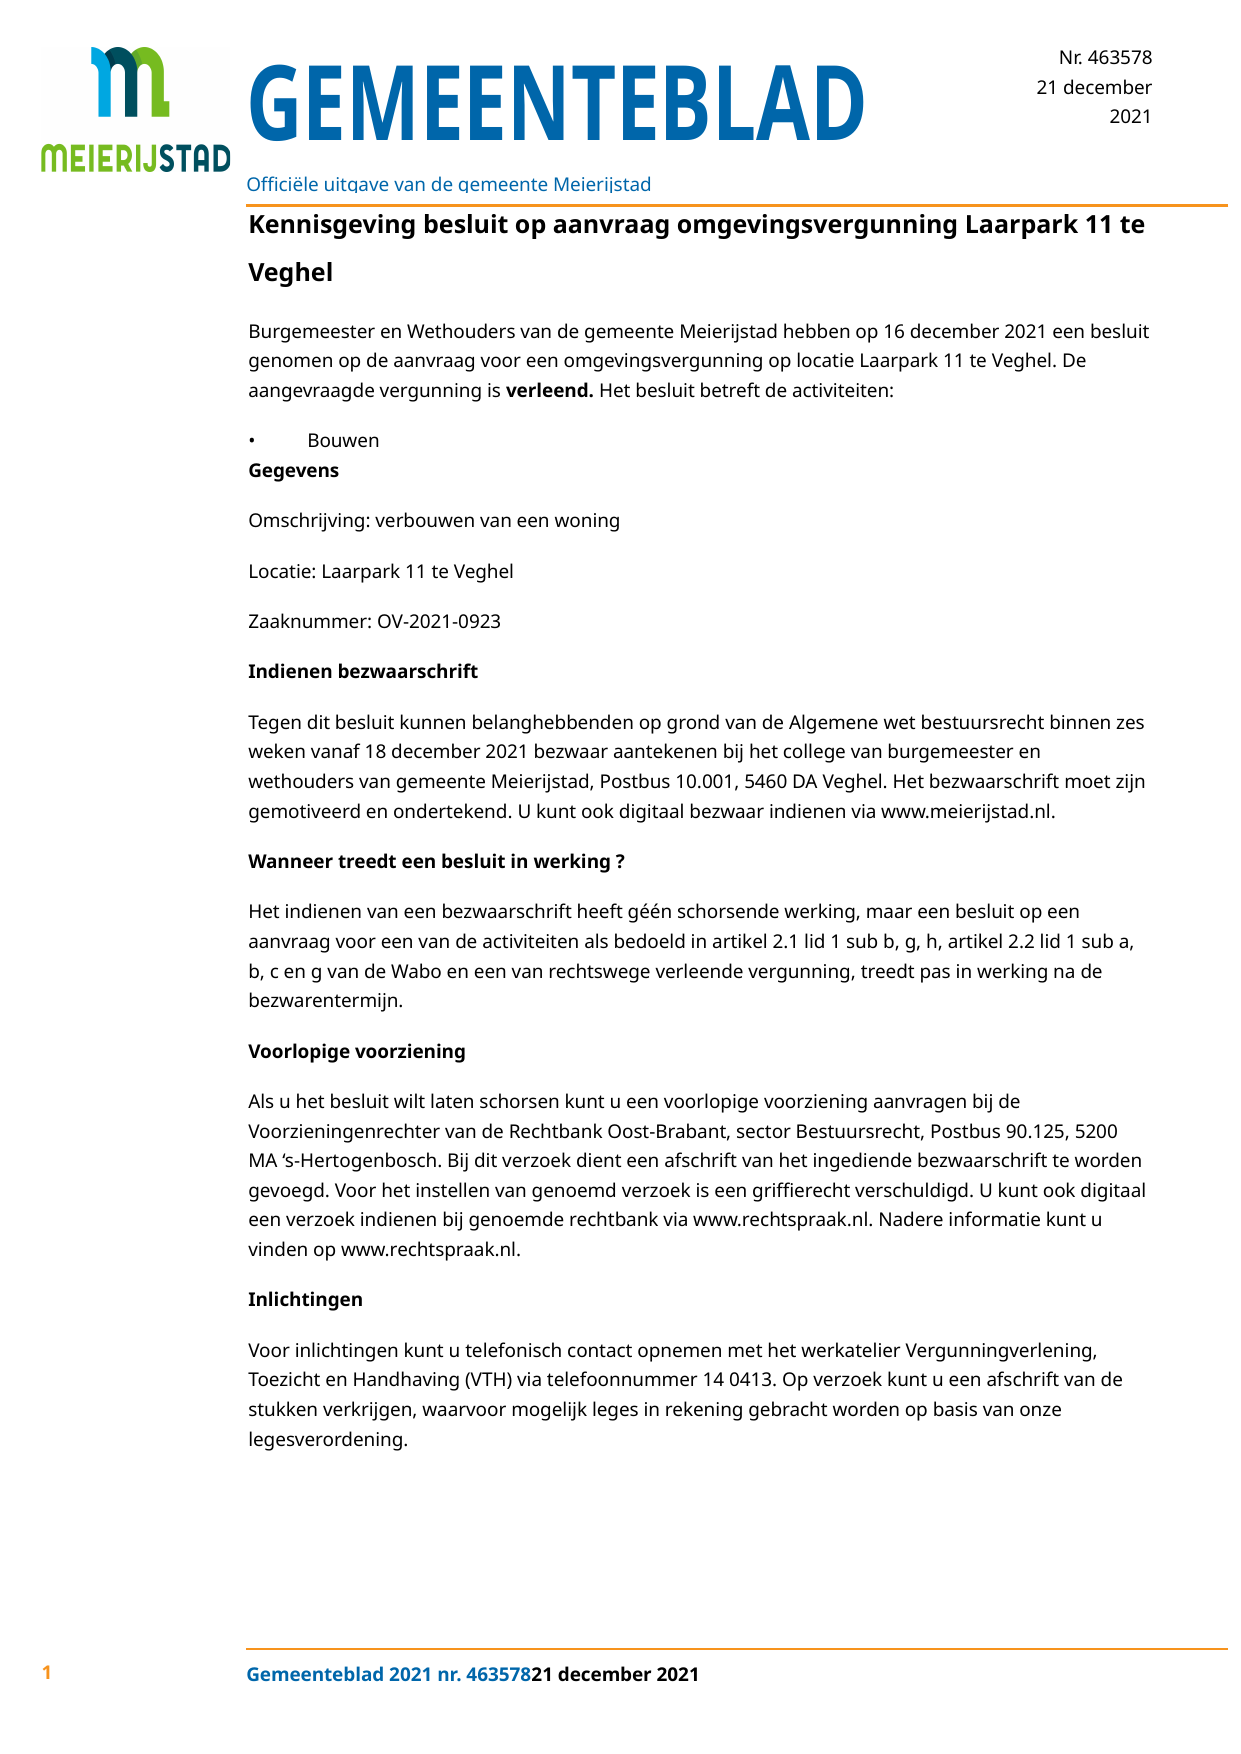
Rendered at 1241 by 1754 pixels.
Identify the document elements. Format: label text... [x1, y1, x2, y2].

text Gegevens [248, 457, 1152, 483]
text Burgemeester en Wethouders van de gemeente Meierijstad hebben op 16 december 2021 een besluit genomen op de aanvraag voor een omgevingsvergunning op locatie Laarpark 11 te Veghel. De aangevraagde vergunning is verleend. Het besluit betreft de activiteiten: [248, 318, 1152, 403]
text Kennisgeving besluit op aanvraag omgevingsvergunning Laarpark 11 te Veghel [248, 207, 1152, 288]
text Indienen bezwaarschrift [248, 659, 1152, 684]
text Als u het besluit wilt laten schorsen kunt u een voorlopige voorziening aanvragen bij de Voorzieningenrechter van de Rechtbank Oost-Brabant, sector Bestuursrecht, Postbus 90.125, 5200 MA ‘s-Hertogenbosch. Bij dit verzoek dient een afschrift van het ingediende bezwaarschrift te worden gevoegd. Voor het instellen van genoemd verzoek is een griffierecht verschuldigd. U kunt ook digitaal een verzoek indienen bij genoemde rechtbank via www.rechtspraak.nl. Nadere informatie kunt u vinden op www.rechtspraak.nl. [248, 1088, 1152, 1262]
text Omschrijving: verbouwen van een woning [248, 507, 1152, 533]
text Inlichtingen [248, 1287, 1152, 1312]
text Tegen dit besluit kunnen belanghebbenden op grond van de Algemene wet bestuursrecht binnen zes weken vanaf 18 december 2021 bezwaar aantekenen bij het college van burgemeester en wethouders van gemeente Meierijstad, Postbus 10.001, 5460 DA Veghel. Het bezwaarschrift moet zijn gemotiveerd en ondertekend. U kunt ook digitaal bezwaar indienen via www.meierijstad.nl. [248, 709, 1152, 824]
text Wanneer treedt een besluit in werking ? [248, 848, 1152, 874]
text Voor inlichtingen kunt u telefonisch contact opnemen met het werkatelier Vergunningverlening, Toezicht en Handhaving (VTH) via telefoonnummer 14 0413. Op verzoek kunt u een afschrift van de stukken verkrijgen, waarvoor mogelijk leges in rekening gebracht worden op basis van onze legesverordening. [248, 1337, 1152, 1452]
list Bouwen [248, 427, 1152, 453]
text Locatie: Laarpark 11 te Veghel [248, 558, 1152, 584]
text Het indienen van een bezwaarschrift heeft géén schorsende werking, maar een besluit op een aanvraag voor een van de activiteiten als bedoeld in artikel 2.1 lid 1 sub b, g, h, artikel 2.2 lid 1 sub a, b, c en g van de Wabo en een van rechtswege verleende vergunning, treedt pas in werking na de bezwarentermijn. [248, 899, 1152, 1013]
text Zaaknummer: OV-2021-0923 [248, 608, 1152, 634]
text Voorlopige voorziening [248, 1038, 1152, 1064]
picture [41, 47, 231, 172]
